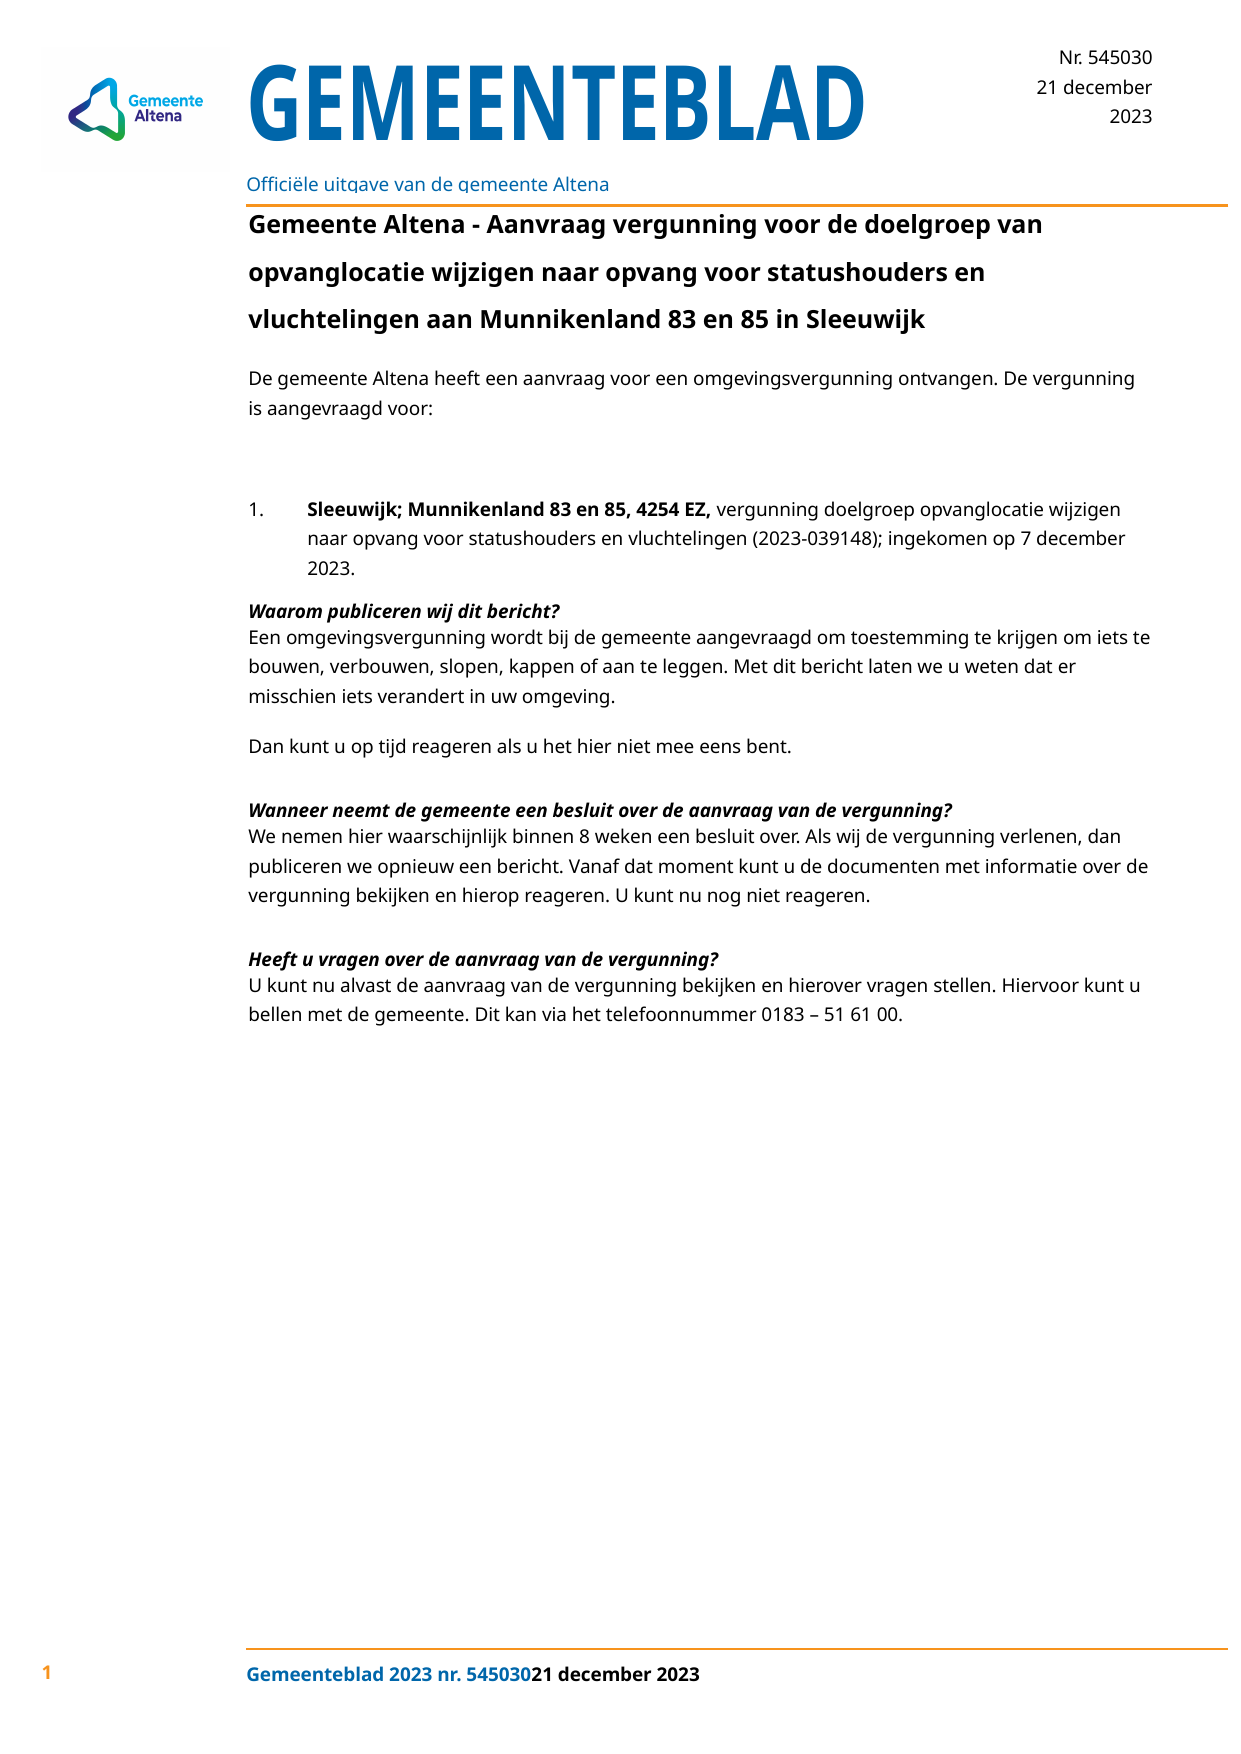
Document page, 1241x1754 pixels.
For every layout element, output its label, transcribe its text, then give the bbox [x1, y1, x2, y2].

text Heeft u vragen over de aanvraag van de vergunning? [248, 946, 1152, 972]
text De gemeente Altena heeft een aanvraag voor een omgevingsvergunning ontvangen. De vergunning is aangevraagd voor: [248, 366, 1152, 421]
list Sleeuwijk; Munnikenland 83 en 85, 4254 EZ, vergunning doelgroep opvanglocatie wijzigen naar opvang voor statushouders en vluchtelingen (2023-039148); ingekomen op 7 december 2023. [248, 496, 1152, 581]
text Dan kunt u op tijd reageren als u het hier niet mee eens bent. [248, 733, 1152, 759]
text Gemeente Altena - Aanvraag vergunning voor de doelgroep van opvanglocatie wijzigen naar opvang voor statushouders en vluchtelingen aan Munnikenland 83 en 85 in Sleeuwijk [248, 207, 1152, 336]
text U kunt nu alvast de aanvraag van de vergunning bekijken en hierover vragen stellen. Hiervoor kunt u bellen met de gemeente. Dit kan via het telefoonnummer 0183 – 51 61 00. [248, 972, 1152, 1027]
text Wanneer neemt de gemeente een besluit over de aanvraag van de vergunning? [248, 797, 1152, 823]
text Een omgevingsvergunning wordt bij de gemeente aangevraagd om toestemming te krijgen om iets te bouwen, verbouwen, slopen, kappen of aan te leggen. Met dit bericht laten we u weten dat er misschien iets verandert in uw omgeving. [248, 624, 1152, 709]
text We nemen hier waarschijnlijk binnen 8 weken een besluit over. Als wij de vergunning verlenen, dan publiceren we opnieuw een bericht. Vanaf dat moment kunt u de documenten met informatie over de vergunning bekijken en hierop reageren. U kunt nu nog niet reageren. [248, 823, 1152, 908]
text Waarom publiceren wij dit bericht? [248, 598, 1152, 624]
picture [41, 47, 231, 172]
